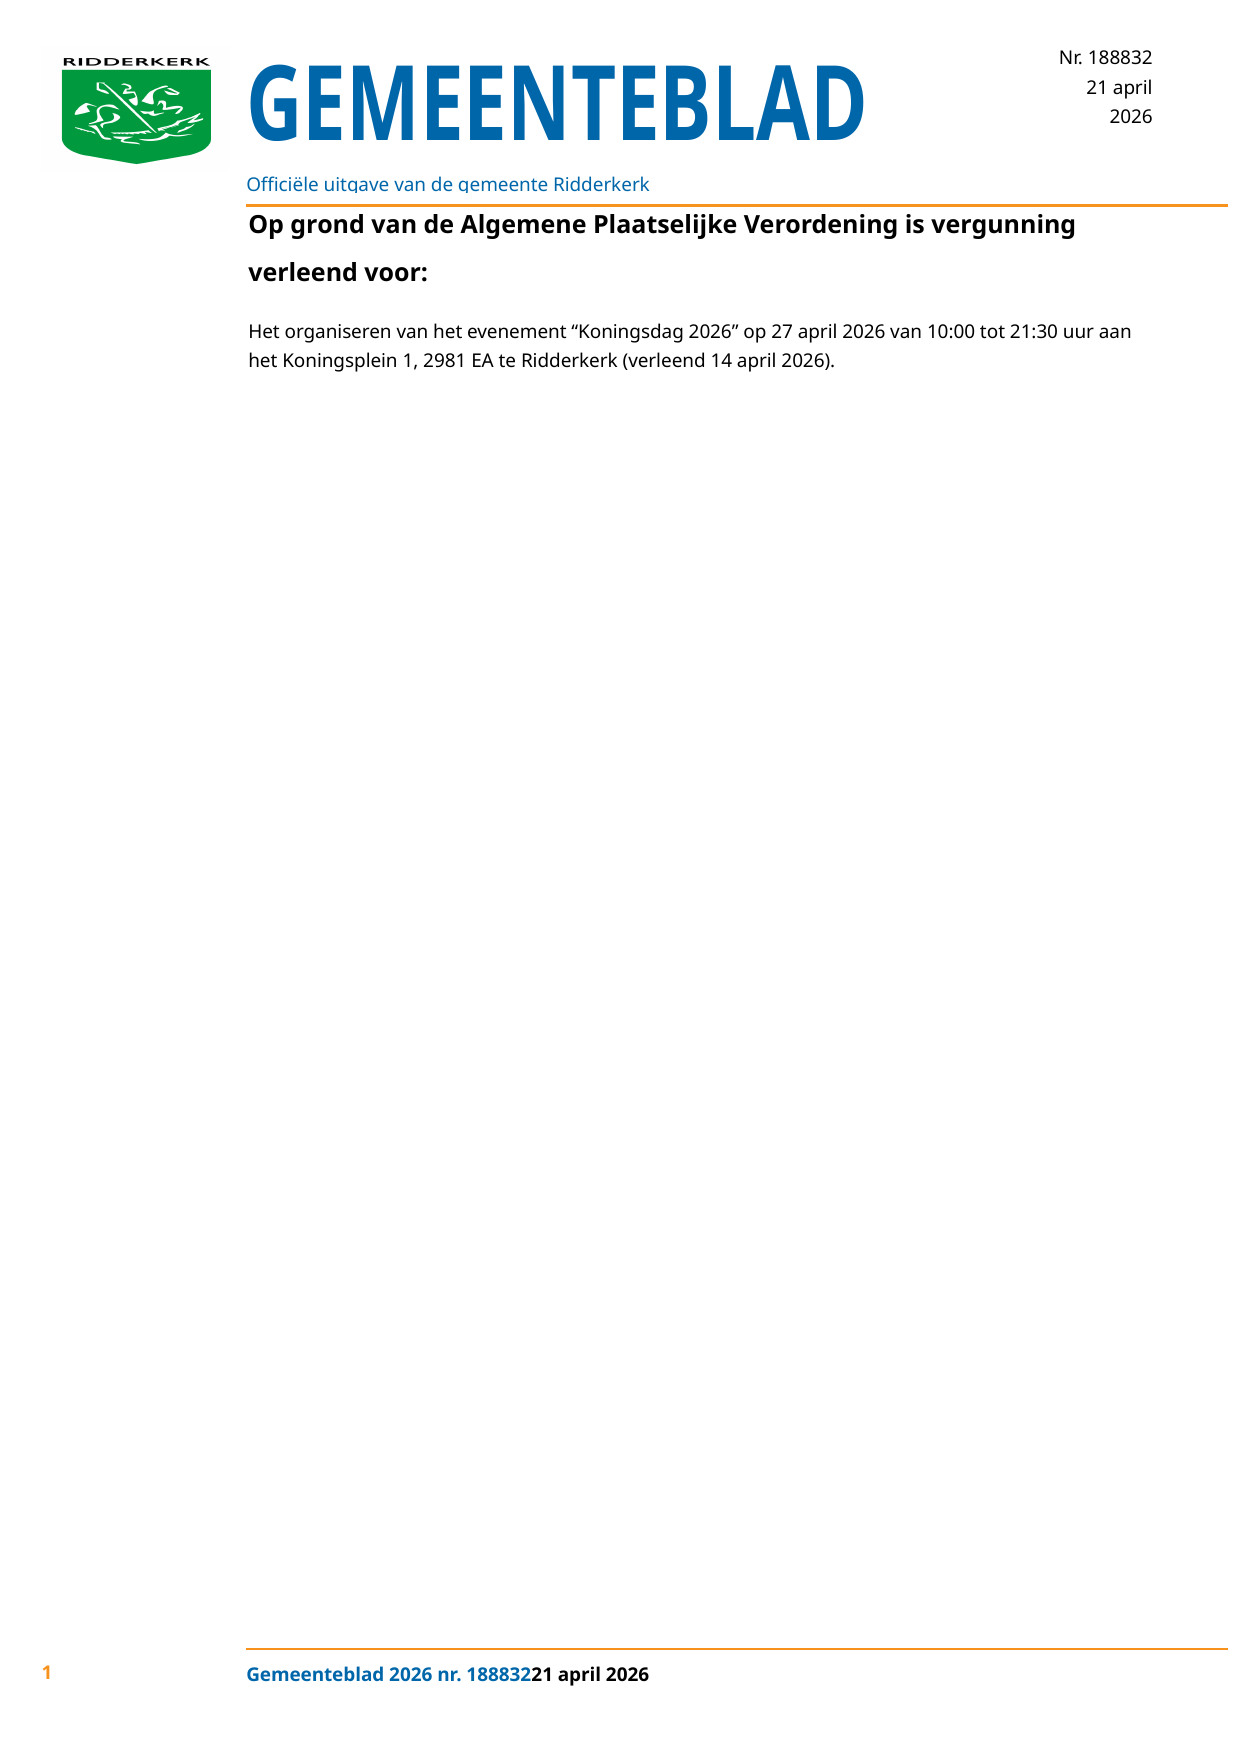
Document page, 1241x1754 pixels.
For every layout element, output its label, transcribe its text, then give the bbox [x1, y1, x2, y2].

text Het organiseren van het evenement “Koningsdag 2026” op 27 april 2026 van 10:00 tot 21:30 uur aan het Koningsplein 1, 2981 EA te Ridderkerk (verleend 14 april 2026). [248, 318, 1152, 373]
picture [41, 47, 231, 172]
text Op grond van de Algemene Plaatselijke Verordening is vergunning verleend voor: [248, 207, 1152, 288]
